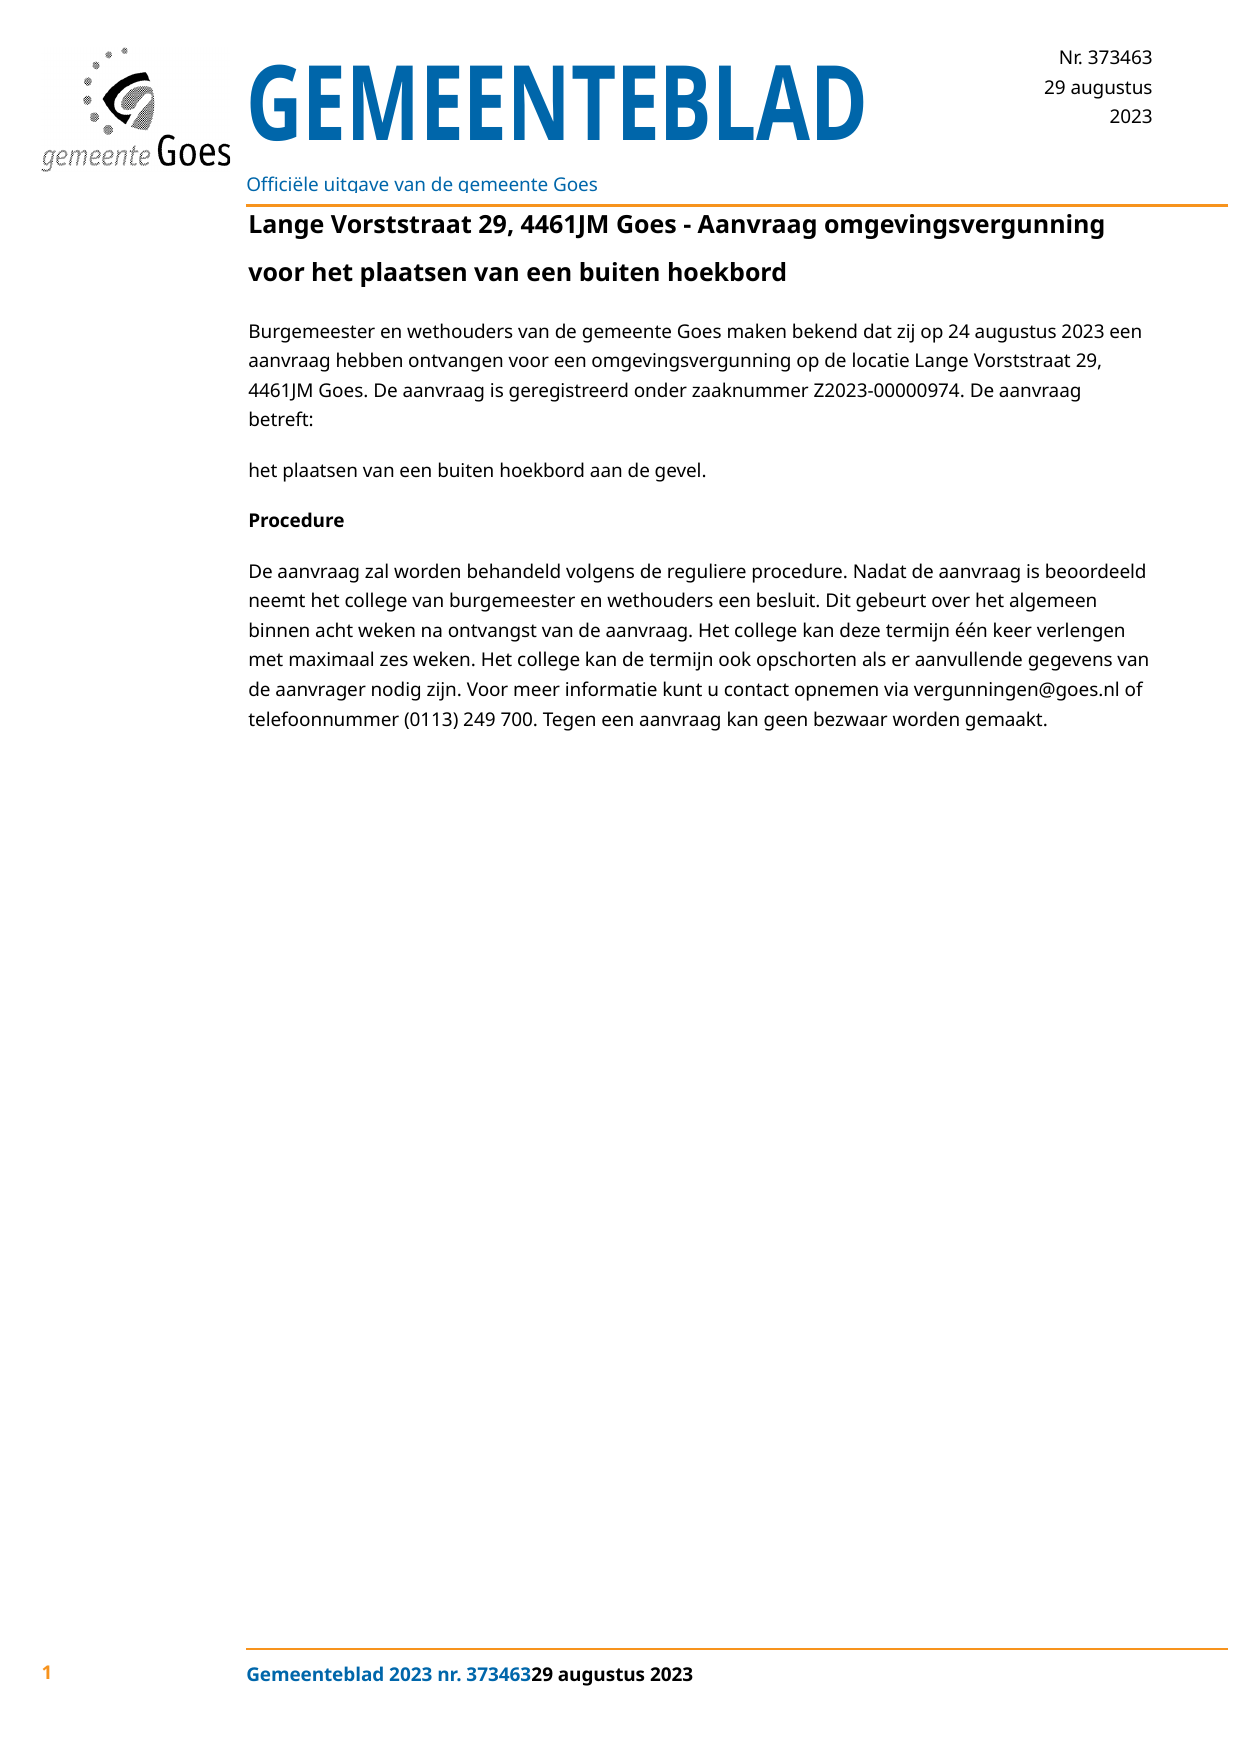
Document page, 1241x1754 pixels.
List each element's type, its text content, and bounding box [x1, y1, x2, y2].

text Procedure [248, 507, 1152, 533]
text het plaatsen van een buiten hoekbord aan de gevel. [248, 457, 1152, 483]
picture [41, 47, 231, 172]
text Lange Vorststraat 29, 4461JM Goes - Aanvraag omgevingsvergunning voor het plaatsen van een buiten hoekbord [248, 207, 1152, 288]
text De aanvraag zal worden behandeld volgens de reguliere procedure. Nadat de aanvraag is beoordeeld neemt het college van burgemeester en wethouders een besluit. Dit gebeurt over het algemeen binnen acht weken na ontvangst van de aanvraag. Het college kan deze termijn één keer verlengen met maximaal zes weken. Het college kan de termijn ook opschorten als er aanvullende gegevens van de aanvrager nodig zijn. Voor meer informatie kunt u contact opnemen via vergunningen@goes.nl of telefoonnummer (0113) 249 700. Tegen een aanvraag kan geen bezwaar worden gemaakt. [248, 558, 1152, 732]
text Burgemeester en wethouders van de gemeente Goes maken bekend dat zij op 24 augustus 2023 een aanvraag hebben ontvangen voor een omgevingsvergunning op de locatie Lange Vorststraat 29, 4461JM Goes. De aanvraag is geregistreerd onder zaaknummer Z2023-00000974. De aanvraag betreft: [248, 318, 1152, 432]
